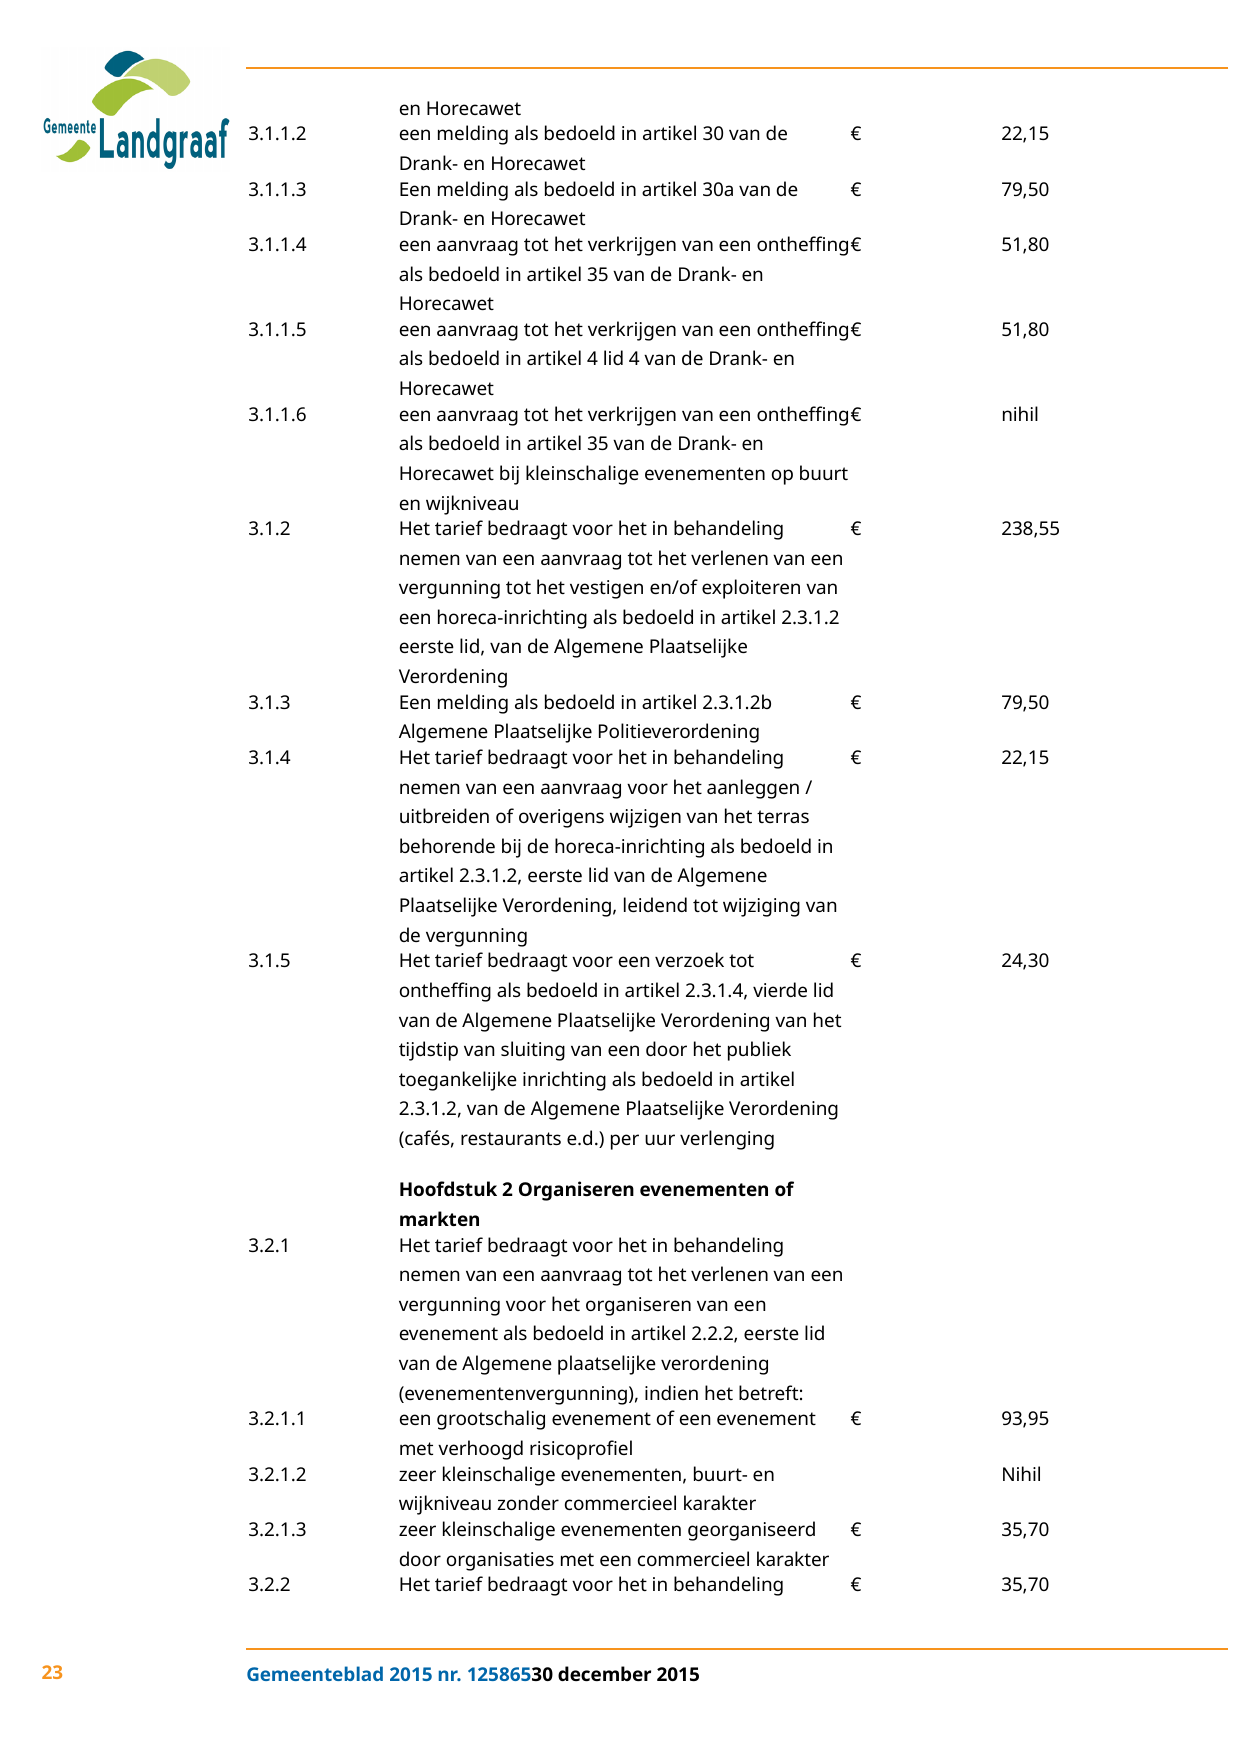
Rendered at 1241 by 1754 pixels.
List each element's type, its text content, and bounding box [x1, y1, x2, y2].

table_cell [850, 1232, 1001, 1406]
table_cell 3.2.1 [248, 1232, 398, 1406]
table_cell 3.2.1.3 [248, 1516, 398, 1571]
table_cell zeer kleinschalige evenementen georganiseerd door organisaties met een commercieel karakter [399, 1516, 850, 1571]
table_cell 3.1.5 [248, 948, 398, 1151]
table_cell € [850, 176, 1001, 231]
table_cell € [850, 1516, 1001, 1571]
table_cell 3.1.1.6 [248, 401, 398, 515]
table_cell 3.1.3 [248, 689, 398, 744]
table_cell 238,55 [1001, 515, 1152, 689]
table_cell Nihil [1001, 1461, 1152, 1516]
table_cell een grootschalig evenement of een evenement met verhoogd risicoprofiel [399, 1406, 850, 1461]
table_cell € [850, 515, 1001, 689]
table_cell [850, 1461, 1001, 1516]
table_cell 51,80 [1001, 231, 1152, 316]
table_cell [850, 1177, 1001, 1232]
table_cell [248, 1151, 850, 1177]
table_cell [850, 95, 1001, 121]
table_cell een melding als bedoeld in artikel 30 van de Drank- en Horecawet [399, 121, 850, 176]
table_cell [248, 95, 398, 121]
table_cell 3.1.1.5 [248, 316, 398, 401]
table_cell een aanvraag tot het verkrijgen van een ontheffing als bedoeld in artikel 35 van de Drank- en Horecawet [399, 231, 850, 316]
table_cell een aanvraag tot het verkrijgen van een ontheffing als bedoeld in artikel 35 van de Drank- en Horecawet bij kleinschalige evenementen op buurt en wijkniveau [399, 401, 850, 515]
table_cell 22,15 [1001, 744, 1152, 948]
table_cell Hoofdstuk 2 Organiseren evenementen of markten [399, 1177, 850, 1232]
table_cell € [850, 689, 1001, 744]
table_cell 3.1.1.2 [248, 121, 398, 176]
table_cell 3.1.1.3 [248, 176, 398, 231]
table_cell € [850, 316, 1001, 401]
table_cell Het tarief bedraagt voor het in behandeling [399, 1571, 850, 1597]
table_cell € [850, 1571, 1001, 1597]
table_cell nihil [1001, 401, 1152, 515]
table_cell € [850, 121, 1001, 176]
table_cell 3.2.2 [248, 1571, 398, 1597]
table_cell 3.1.4 [248, 744, 398, 948]
table_cell € [850, 401, 1001, 515]
table_cell 22,15 [1001, 121, 1152, 176]
picture [41, 47, 231, 172]
table_cell Het tarief bedraagt voor het in behandeling nemen van een aanvraag voor het aanleggen / uitbreiden of overigens wijzigen van het terras behorende bij de horeca-inrichting als bedoeld in artikel 2.3.1.2, eerste lid van de Algemene Plaatselijke Verordening, leidend tot wijziging van de vergunning [399, 744, 850, 948]
table_cell [248, 1177, 398, 1232]
table_cell [850, 1151, 1001, 1177]
table_cell 24,30 [1001, 948, 1152, 1151]
table_cell € [850, 1406, 1001, 1461]
table_cell 3.2.1.1 [248, 1406, 398, 1461]
table_cell € [850, 948, 1001, 1151]
table_cell een aanvraag tot het verkrijgen van een ontheffing als bedoeld in artikel 4 lid 4 van de Drank- en Horecawet [399, 316, 850, 401]
table_cell 79,50 [1001, 689, 1152, 744]
table_cell 79,50 [1001, 176, 1152, 231]
table_cell [1001, 1232, 1152, 1406]
table_cell zeer kleinschalige evenementen, buurt- en wijkniveau zonder commercieel karakter [399, 1461, 850, 1516]
table_cell Het tarief bedraagt voor een verzoek tot ontheffing als bedoeld in artikel 2.3.1.4, vierde lid van de Algemene Plaatselijke Verordening van het tijdstip van sluiting van een door het publiek toegankelijke inrichting als bedoeld in artikel 2.3.1.2, van de Algemene Plaatselijke Verordening (cafés, restaurants e.d.) per uur verlenging [399, 948, 850, 1151]
table_cell 3.1.2 [248, 515, 398, 689]
table_cell Het tarief bedraagt voor het in behandeling nemen van een aanvraag tot het verlenen van een vergunning voor het organiseren van een evenement als bedoeld in artikel 2.2.2, eerste lid van de Algemene plaatselijke verordening (evenementenvergunning), indien het betreft: [399, 1232, 850, 1406]
table_cell Een melding als bedoeld in artikel 30a van de Drank- en Horecawet [399, 176, 850, 231]
table_cell 35,70 [1001, 1516, 1152, 1571]
table_cell 3.1.1.4 [248, 231, 398, 316]
table_cell [1001, 95, 1152, 121]
table_cell [1001, 1177, 1152, 1232]
table_cell en Horecawet [399, 95, 850, 121]
table_cell Een melding als bedoeld in artikel 2.3.1.2b Algemene Plaatselijke Politieverordening [399, 689, 850, 744]
table_cell € [850, 744, 1001, 948]
table_cell 3.2.1.2 [248, 1461, 398, 1516]
table_cell Het tarief bedraagt voor het in behandeling nemen van een aanvraag tot het verlenen van een vergunning tot het vestigen en/of exploiteren van een horeca-inrichting als bedoeld in artikel 2.3.1.2 eerste lid, van de Algemene Plaatselijke Verordening [399, 515, 850, 689]
table_cell 35,70 [1001, 1571, 1152, 1597]
table_cell [1001, 1151, 1152, 1177]
table_cell € [850, 231, 1001, 316]
table_cell 93,95 [1001, 1406, 1152, 1461]
table_cell 51,80 [1001, 316, 1152, 401]
